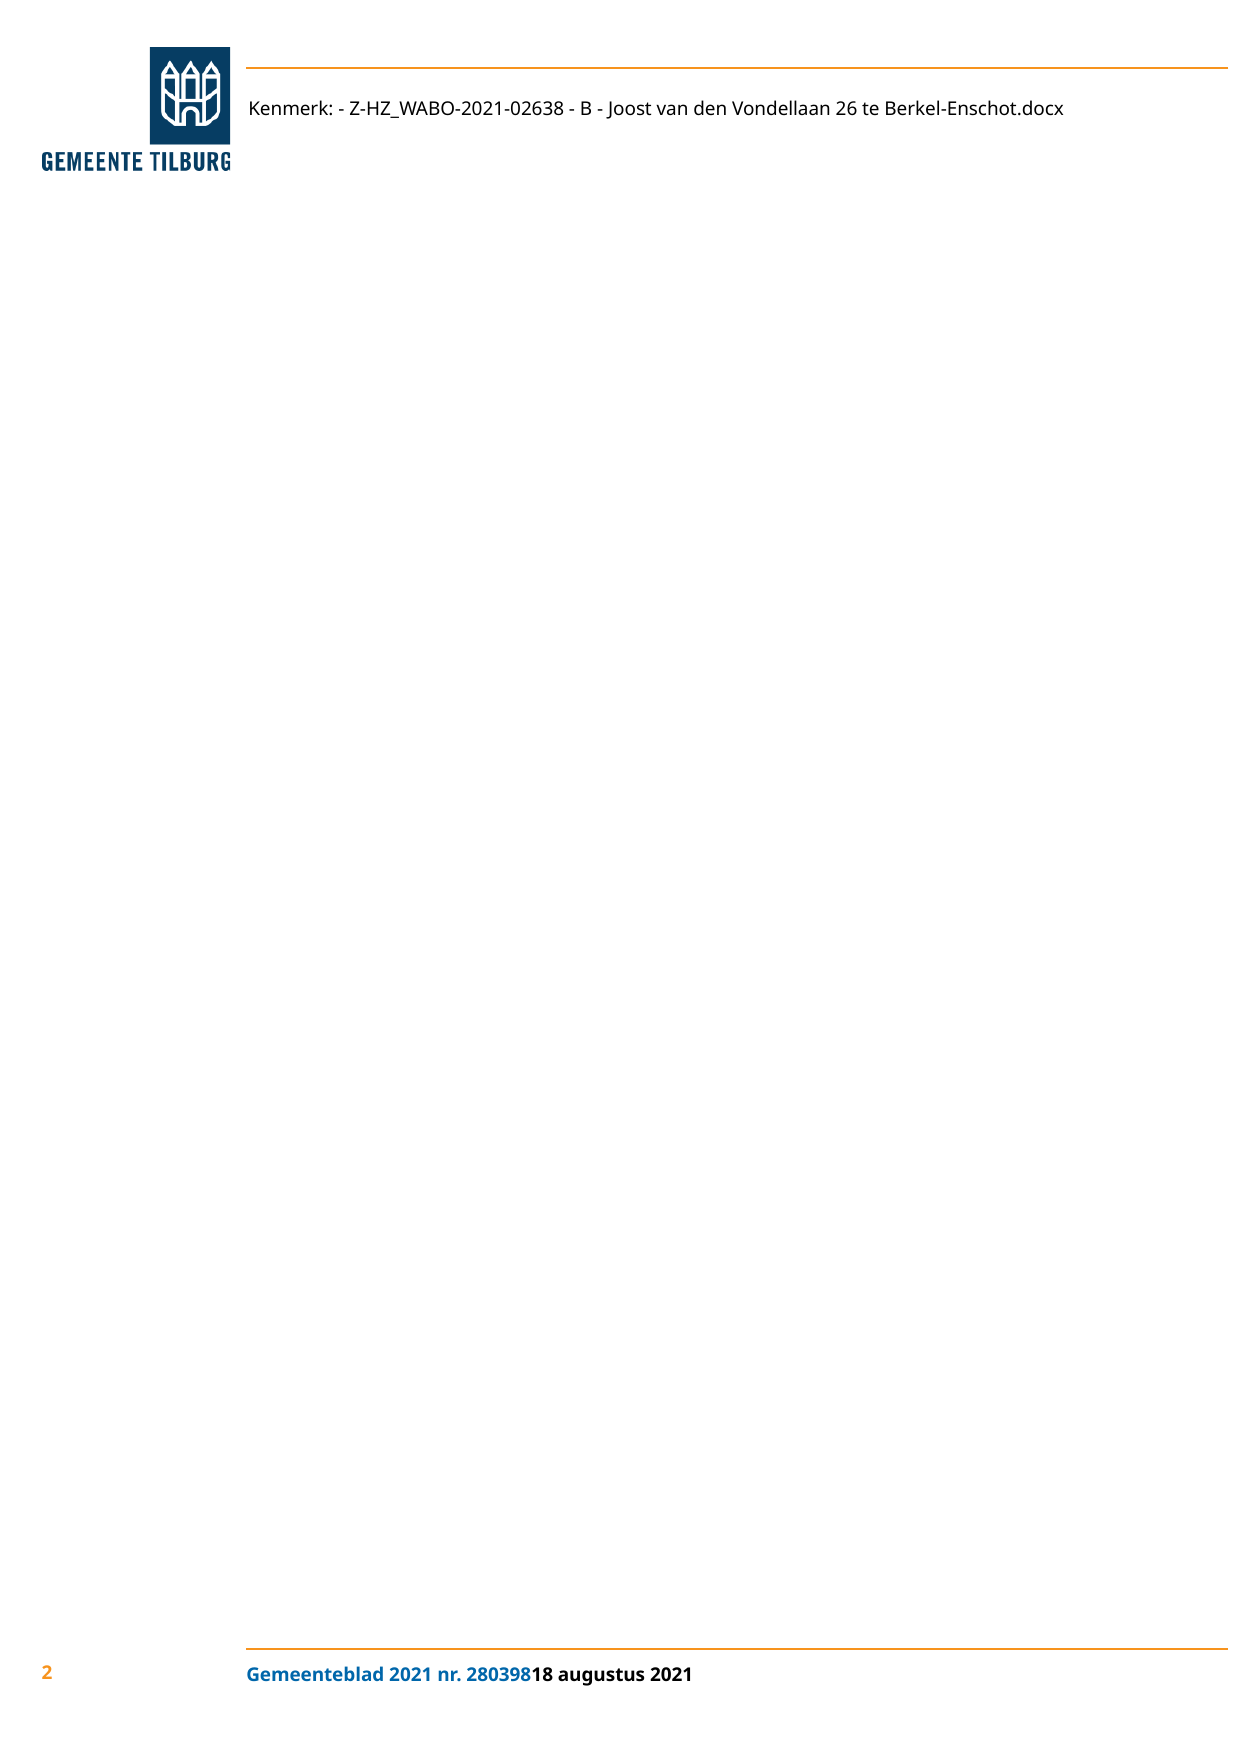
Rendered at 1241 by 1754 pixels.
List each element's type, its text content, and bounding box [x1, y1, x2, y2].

text Kenmerk: - Z-HZ_WABO-2021-02638 - B - Joost van den Vondellaan 26 te Berkel-Enschot.docx [248, 95, 1152, 121]
picture [41, 47, 231, 172]
